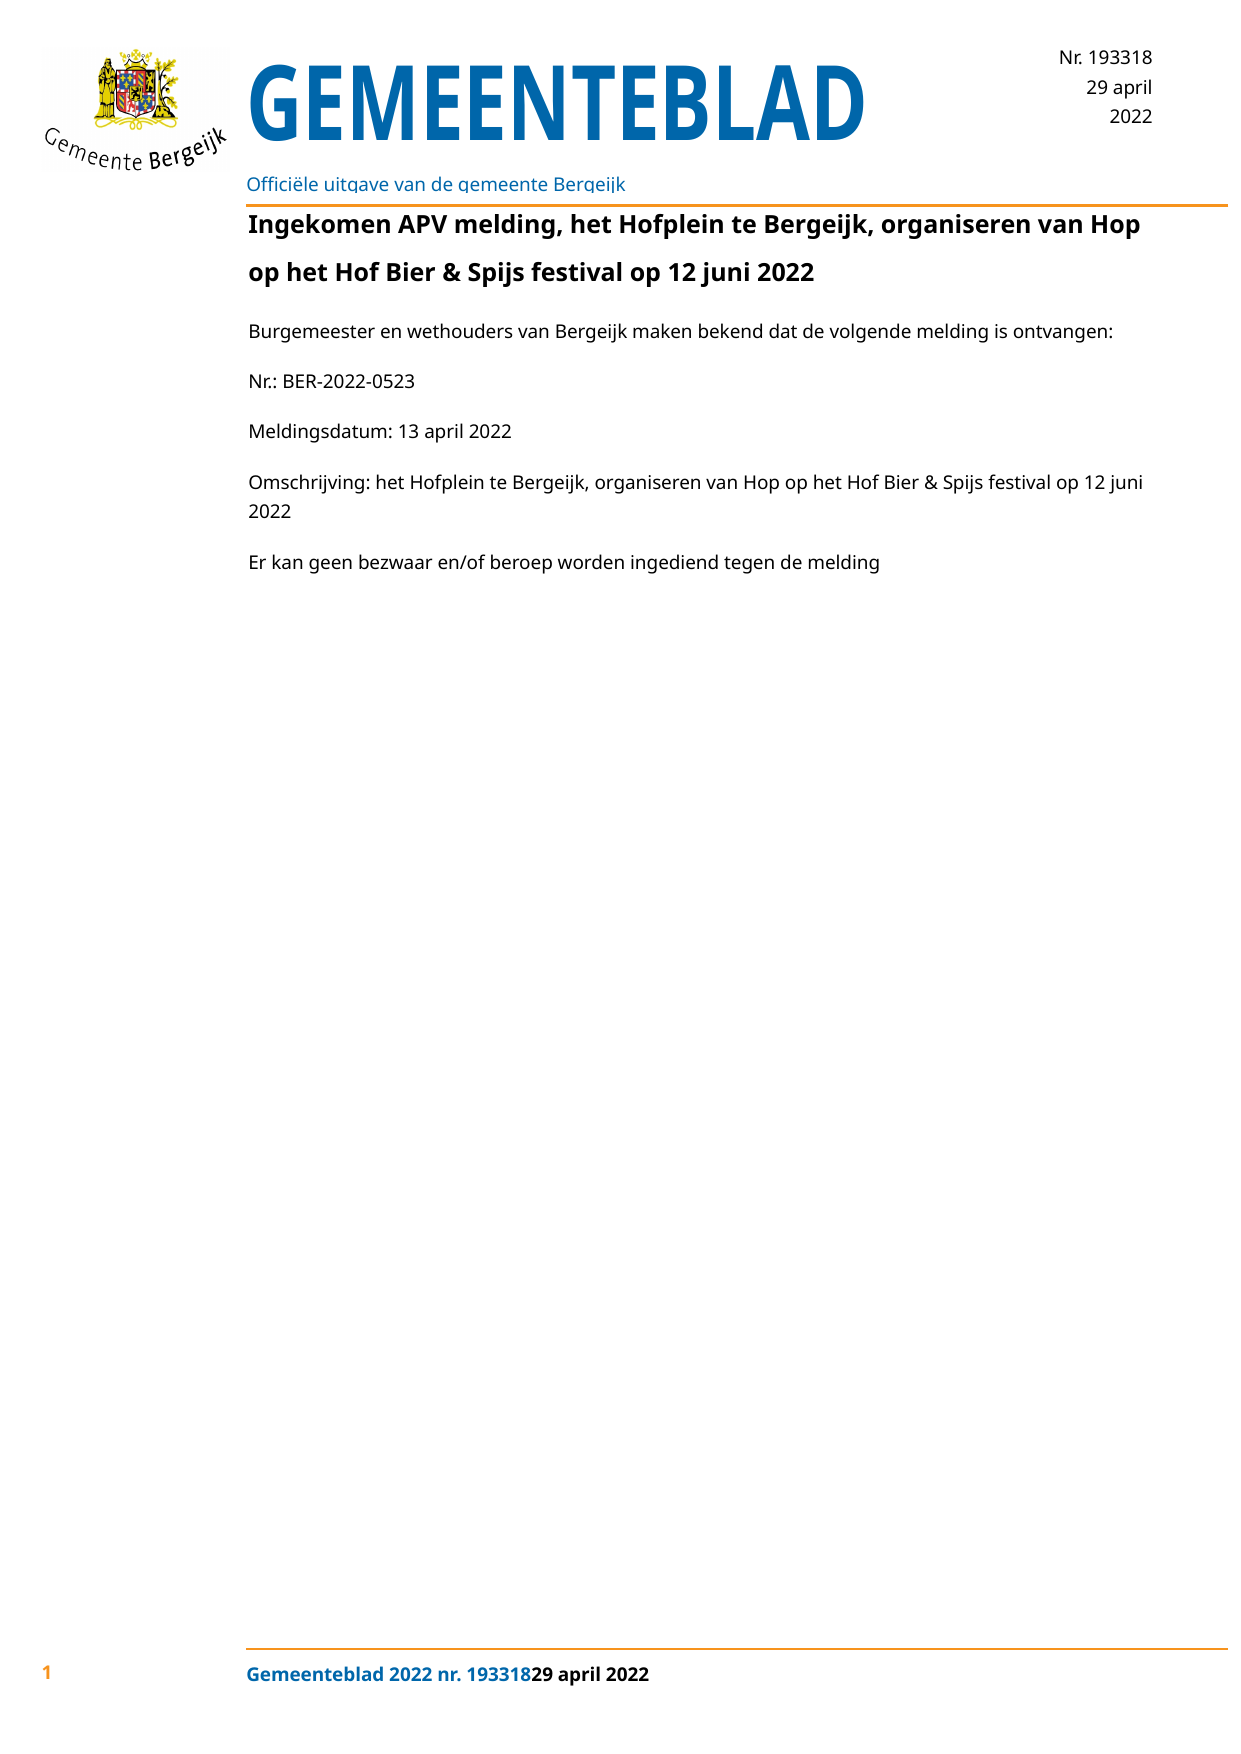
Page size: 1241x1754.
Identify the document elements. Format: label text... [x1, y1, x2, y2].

picture [41, 47, 231, 172]
text Meldingsdatum: 13 april 2022 [248, 419, 1152, 444]
text Er kan geen bezwaar en/of beroep worden ingediend tegen de melding [248, 549, 1152, 575]
text Burgemeester en wethouders van Bergeijk maken bekend dat de volgende melding is ontvangen: [248, 318, 1152, 344]
text Omschrijving: het Hofplein te Bergeijk, organiseren van Hop op het Hof Bier & Spijs festival op 12 juni 2022 [248, 469, 1152, 524]
text Ingekomen APV melding, het Hofplein te Bergeijk, organiseren van Hop op het Hof Bier & Spijs festival op 12 juni 2022 [248, 207, 1152, 288]
text Nr.: BER-2022-0523 [248, 368, 1152, 394]
